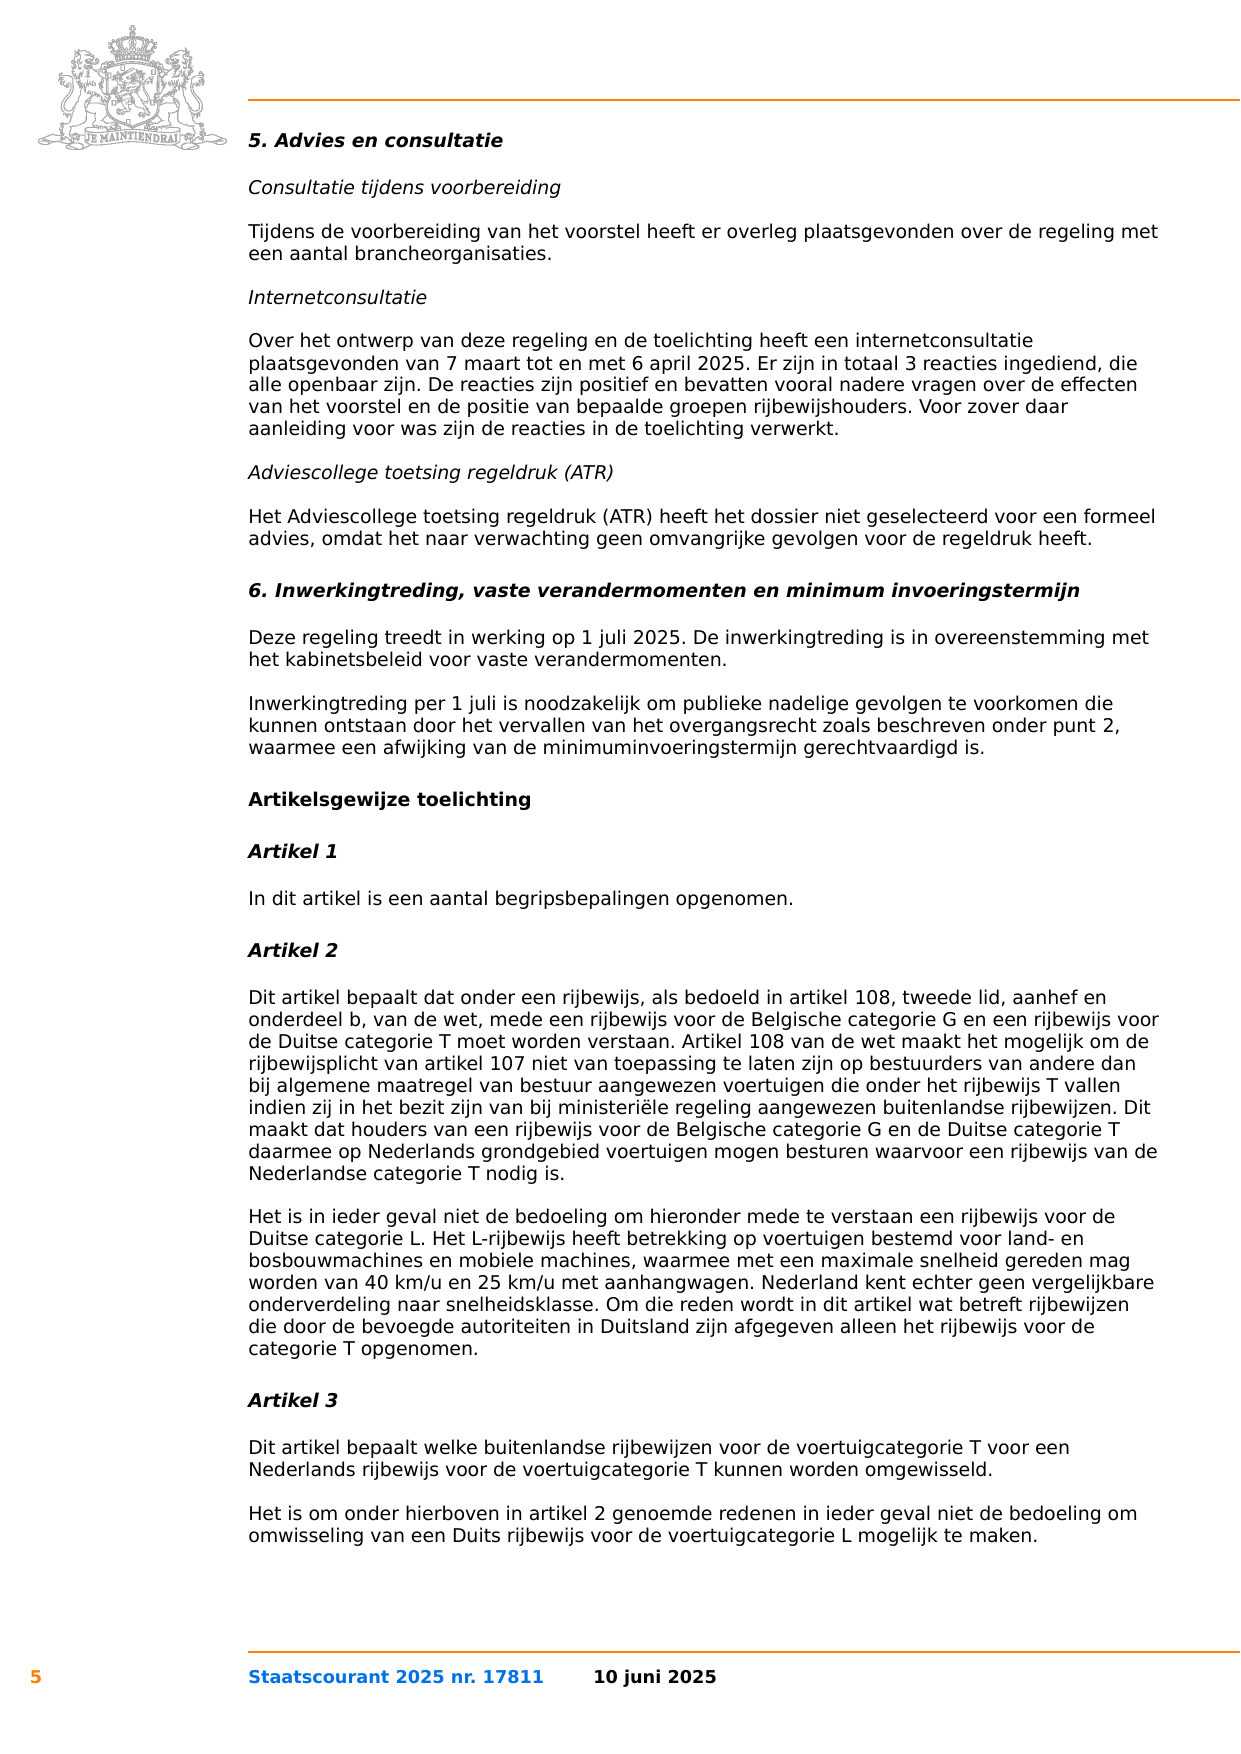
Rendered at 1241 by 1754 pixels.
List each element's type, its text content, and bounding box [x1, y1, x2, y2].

text Het Adviescollege toetsing regeldruk (ATR) heeft het dossier niet geselecteerd voor een formeel advies, omdat het naar verwachting geen omvangrijke gevolgen voor de regeldruk heeft. [248, 506, 1163, 550]
picture [38, 25, 227, 150]
subtitle Artikel 2 [248, 940, 1163, 962]
subtitle 5. Advies en consultatie [248, 130, 1163, 152]
text Over het ontwerp van deze regeling en de toelichting heeft een internetconsultatie plaatsgevonden van 7 maart tot en met 6 april 2025. Er zijn in totaal 3 reacties ingediend, die alle openbaar zijn. De reacties zijn positief en bevatten vooral nadere vragen over de effecten van het voorstel en de positie van bepaalde groepen rijbewijshouders. Voor zover daar aanleiding voor was zijn de reacties in de toelichting verwerkt. [248, 330, 1163, 440]
text Inwerkingtreding per 1 juli is noodzakelijk om publieke nadelige gevolgen te voorkomen die kunnen ontstaan door het vervallen van het overgangsrecht zoals beschreven onder punt 2, waarmee een afwijking van de minimuminvoeringstermijn gerechtvaardigd is. [248, 693, 1163, 759]
text Tijdens de voorbereiding van het voorstel heeft er overleg plaatsgevonden over de regeling met een aantal brancheorganisaties. [248, 221, 1163, 265]
text In dit artikel is een aantal begripsbepalingen opgenomen. [248, 888, 1163, 910]
text Het is om onder hierboven in artikel 2 genoemde redenen in ieder geval niet de bedoeling om omwisseling van een Duits rijbewijs voor de voertuigcategorie L mogelijk te maken. [248, 1503, 1163, 1547]
subtitle Artikel 3 [248, 1390, 1163, 1412]
subtitle Consultatie tijdens voorbereiding [248, 177, 1163, 199]
subtitle 6. Inwerkingtreding, vaste verandermomenten en minimum invoeringstermijn [248, 580, 1163, 602]
subtitle Artikelsgewijze toelichting [248, 789, 1163, 811]
text Deze regeling treedt in werking op 1 juli 2025. De inwerkingtreding is in overeenstemming met het kabinetsbeleid voor vaste verandermomenten. [248, 627, 1163, 671]
text Het is in ieder geval niet de bedoeling om hieronder mede te verstaan een rijbewijs voor de Duitse categorie L. Het L-rijbewijs heeft betrekking op voertuigen bestemd voor land- en bosbouwmachines en mobiele machines, waarmee met een maximale snelheid gereden mag worden van 40 km/u en 25 km/u met aanhangwagen. Nederland kent echter geen vergelijkbare onderverdeling naar snelheidsklasse. Om die reden wordt in dit artikel wat betreft rijbewijzen die door de bevoegde autoriteiten in Duitsland zijn afgegeven alleen het rijbewijs voor de categorie T opgenomen. [248, 1206, 1163, 1360]
text Dit artikel bepaalt dat onder een rijbewijs, als bedoeld in artikel 108, tweede lid, aanhef en onderdeel b, van de wet, mede een rijbewijs voor de Belgische categorie G en een rijbewijs voor de Duitse categorie T moet worden verstaan. Artikel 108 van de wet maakt het mogelijk om de rijbewijsplicht van artikel 107 niet van toepassing te laten zijn op bestuurders van andere dan bij algemene maatregel van bestuur aangewezen voertuigen die onder het rijbewijs T vallen indien zij in het bezit zijn van bij ministeriële regeling aangewezen buitenlandse rijbewijzen. Dit maakt dat houders van een rijbewijs voor de Belgische categorie G en de Duitse categorie T daarmee op Nederlands grondgebied voertuigen mogen besturen waarvoor een rijbewijs van de Nederlandse categorie T nodig is. [248, 987, 1163, 1184]
text Dit artikel bepaalt welke buitenlandse rijbewijzen voor de voertuigcategorie T voor een Nederlands rijbewijs voor de voertuigcategorie T kunnen worden omgewisseld. [248, 1437, 1163, 1481]
subtitle Adviescollege toetsing regeldruk (ATR) [248, 462, 1163, 484]
subtitle Internetconsultatie [248, 287, 1163, 308]
subtitle Artikel 1 [248, 841, 1163, 863]
